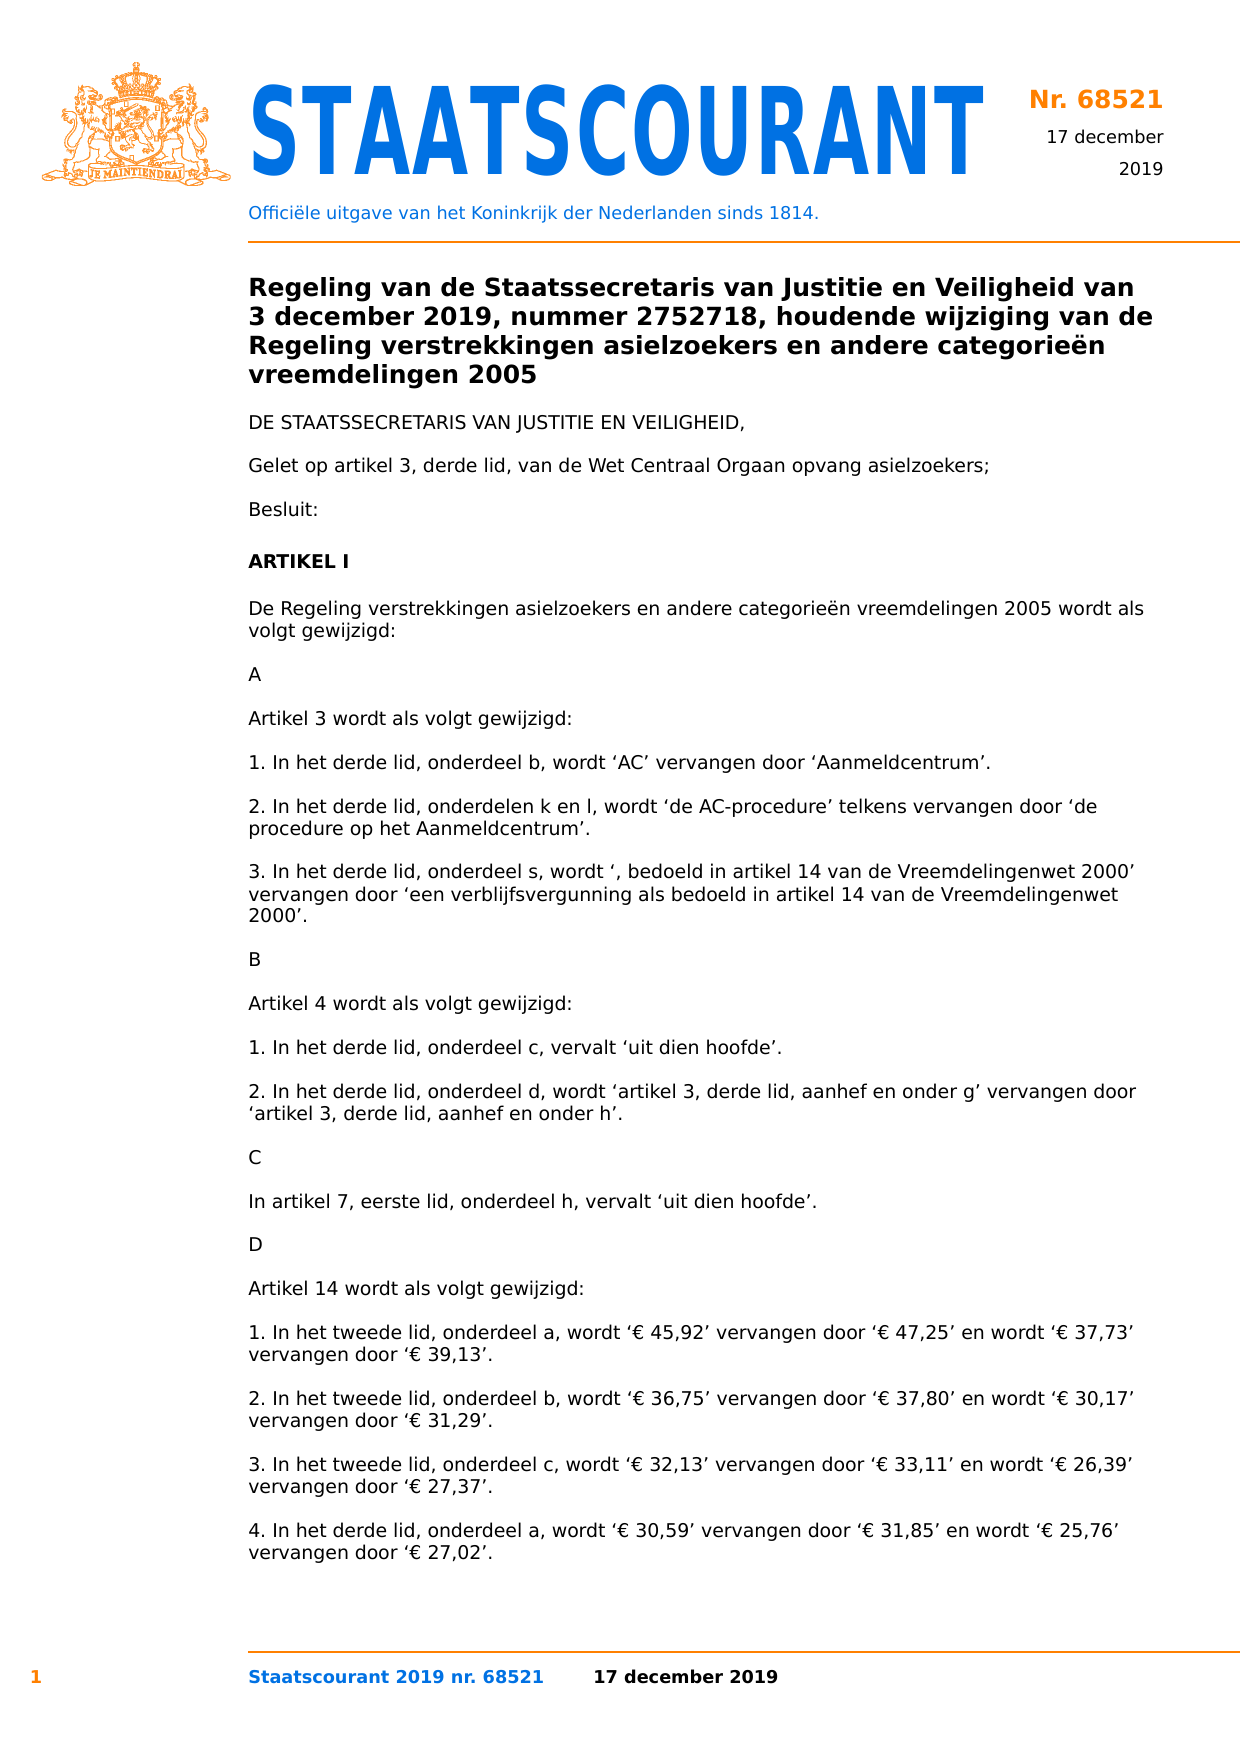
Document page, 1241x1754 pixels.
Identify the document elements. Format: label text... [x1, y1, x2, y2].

text Besluit: [248, 499, 1163, 521]
table_header [25, 62, 248, 241]
text Artikel 4 wordt als volgt gewijzigd: [248, 993, 1163, 1015]
text B [248, 949, 1163, 971]
text 2. In het derde lid, onderdelen k en l, wordt ‘de AC-procedure’ telkens vervangen door ‘de procedure op het Aanmeldcentrum’. [248, 796, 1163, 839]
text C [248, 1147, 1163, 1169]
picture [41, 62, 231, 186]
text 1. In het derde lid, onderdeel b, wordt ‘AC’ vervangen door ‘Aanmeldcentrum’. [248, 752, 1163, 774]
text 1. In het derde lid, onderdeel c, vervalt ‘uit dien hoofde’. [248, 1037, 1163, 1059]
text De Regeling verstrekkingen asielzoekers en andere categorieën vreemdelingen 2005 wordt als volgt gewijzigd: [248, 598, 1163, 642]
text Gelet op artikel 3, derde lid, van de Wet Centraal Orgaan opvang asielzoekers; [248, 455, 1163, 477]
subtitle Regeling van de Staatssecretaris van Justitie en Veiligheid van 3 december 2019, nummer 2752718, houdende wijziging van de Regeling verstrekkingen asielzoekers en andere categorieën vreemdelingen 2005 [248, 273, 1163, 390]
table_cell 17 december [998, 121, 1240, 153]
text In artikel 7, eerste lid, onderdeel h, vervalt ‘uit dien hoofde’. [248, 1191, 1163, 1212]
text A [248, 664, 1163, 686]
table_header STAATSCOURANT [248, 62, 998, 203]
table_cell Officiële uitgave van het Koninkrijk der Nederlanden sinds 1814. [248, 203, 1240, 241]
subtitle ARTIKEL I [248, 551, 1163, 573]
text 2. In het derde lid, onderdeel d, wordt ‘artikel 3, derde lid, aanhef en onder g’ vervangen door ‘artikel 3, derde lid, aanhef en onder h’. [248, 1081, 1163, 1125]
text D [248, 1234, 1163, 1256]
text DE STAATSSECRETARIS VAN JUSTITIE EN VEILIGHEID, [248, 412, 1163, 433]
table_header Nr. 68521 [998, 62, 1240, 121]
text 3. In het derde lid, onderdeel s, wordt ‘, bedoeld in artikel 14 van de Vreemdelingenwet 2000’ vervangen door ‘een verblijfsvergunning als bedoeld in artikel 14 van de Vreemdelingenwet 2000’. [248, 861, 1163, 927]
text 2. In het tweede lid, onderdeel b, wordt ‘€ 36,75’ vervangen door ‘€ 37,80’ en wordt ‘€ 30,17’ vervangen door ‘€ 31,29’. [248, 1388, 1163, 1432]
text 4. In het derde lid, onderdeel a, wordt ‘€ 30,59’ vervangen door ‘€ 31,85’ en wordt ‘€ 25,76’ vervangen door ‘€ 27,02’. [248, 1519, 1163, 1563]
text 3. In het tweede lid, onderdeel c, wordt ‘€ 32,13’ vervangen door ‘€ 33,11’ en wordt ‘€ 26,39’ vervangen door ‘€ 27,37’. [248, 1454, 1163, 1498]
text Artikel 14 wordt als volgt gewijzigd: [248, 1278, 1163, 1300]
text 1. In het tweede lid, onderdeel a, wordt ‘€ 45,92’ vervangen door ‘€ 47,25’ en wordt ‘€ 37,73’ vervangen door ‘€ 39,13’. [248, 1322, 1163, 1366]
table_cell 2019 [998, 153, 1240, 203]
text Artikel 3 wordt als volgt gewijzigd: [248, 708, 1163, 730]
